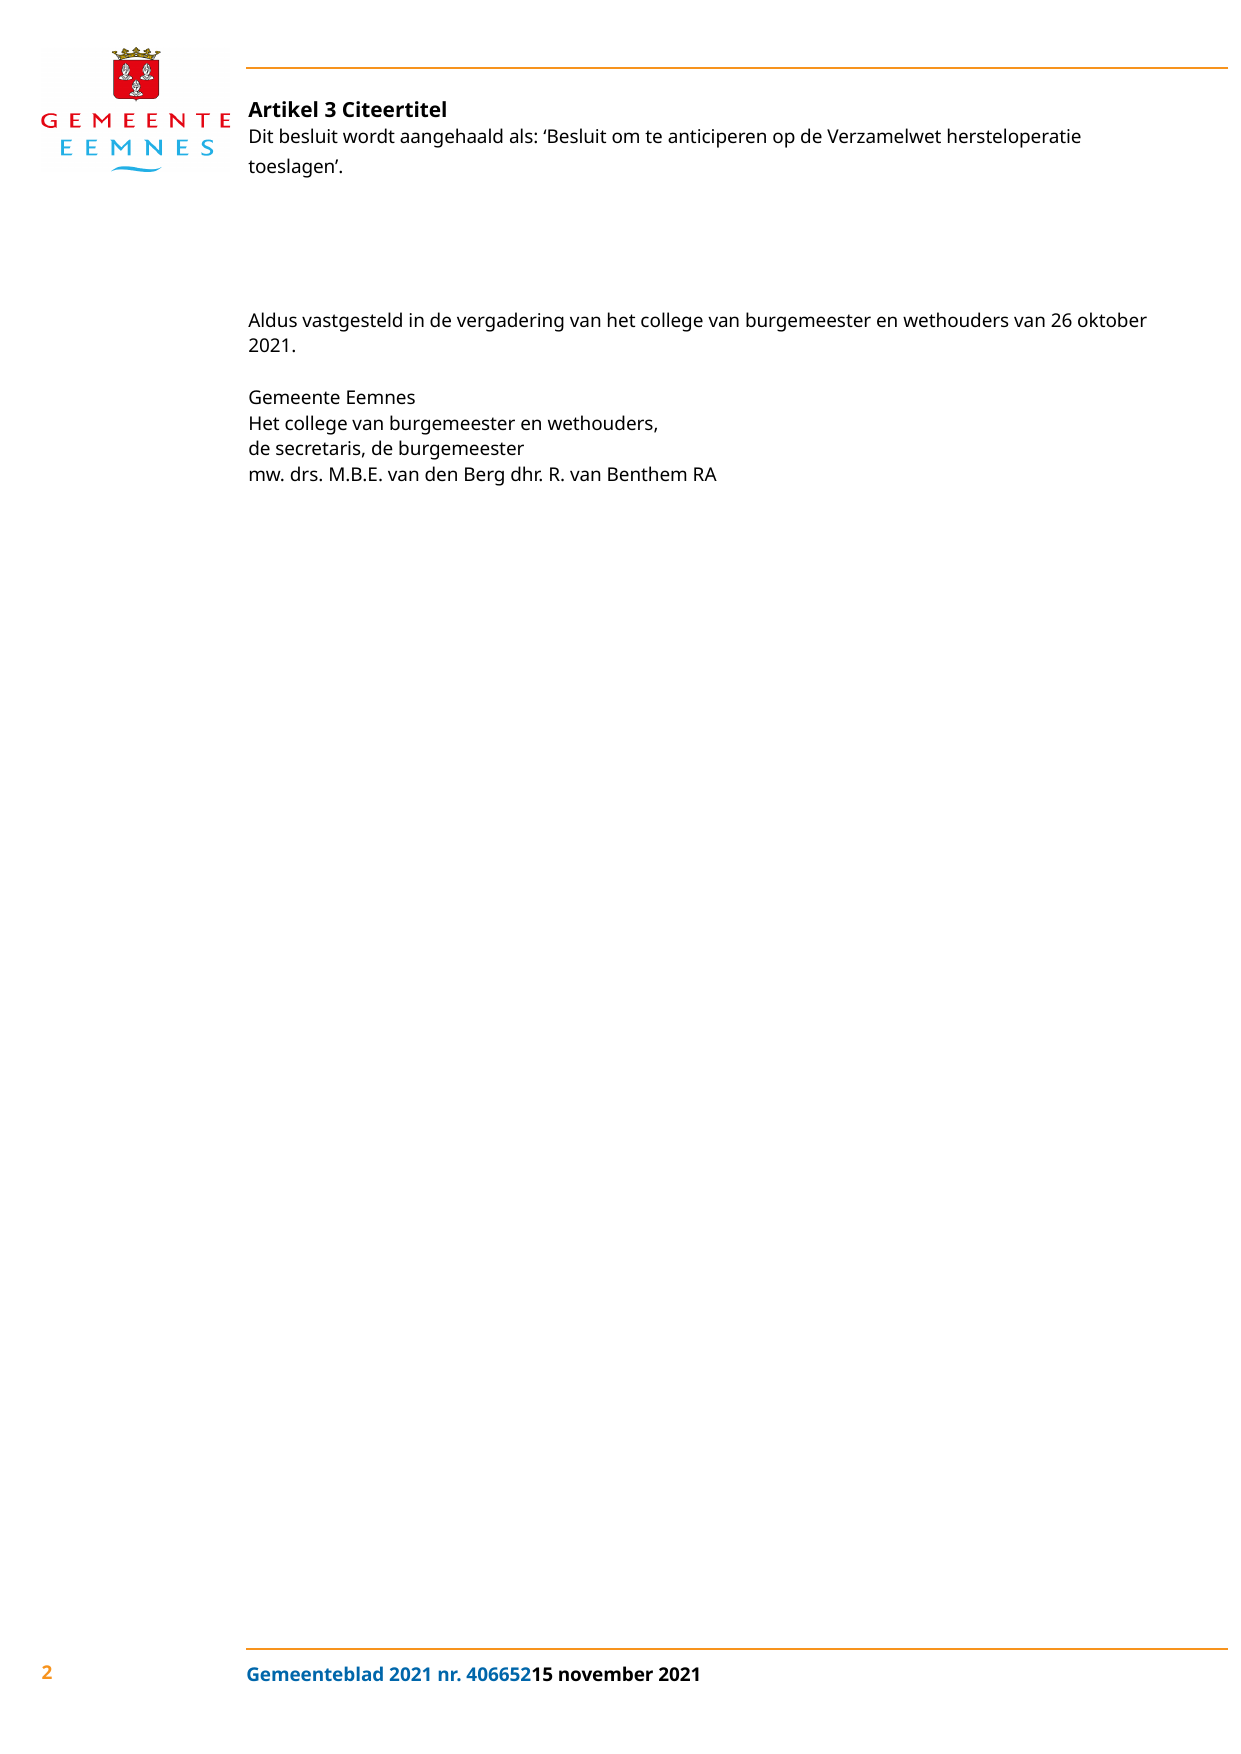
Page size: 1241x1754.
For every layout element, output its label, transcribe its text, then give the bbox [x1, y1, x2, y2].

text mw. drs. M.B.E. van den Berg dhr. R. van Benthem RA [248, 461, 1152, 487]
picture [41, 47, 231, 172]
text Gemeente Eemnes [248, 384, 1152, 410]
text de secretaris, de burgemeester [248, 436, 1152, 461]
text Aldus vastgesteld in de vergadering van het college van burgemeester en wethouders van 26 oktober 2021. [248, 307, 1152, 358]
text Artikel 3 Citeertitel [248, 95, 1152, 123]
text Het college van burgemeester en wethouders, [248, 410, 1152, 436]
text Dit besluit wordt aangehaald als: ‘Besluit om te anticiperen op de Verzamelwet hersteloperatie toeslagen’. [248, 123, 1152, 178]
